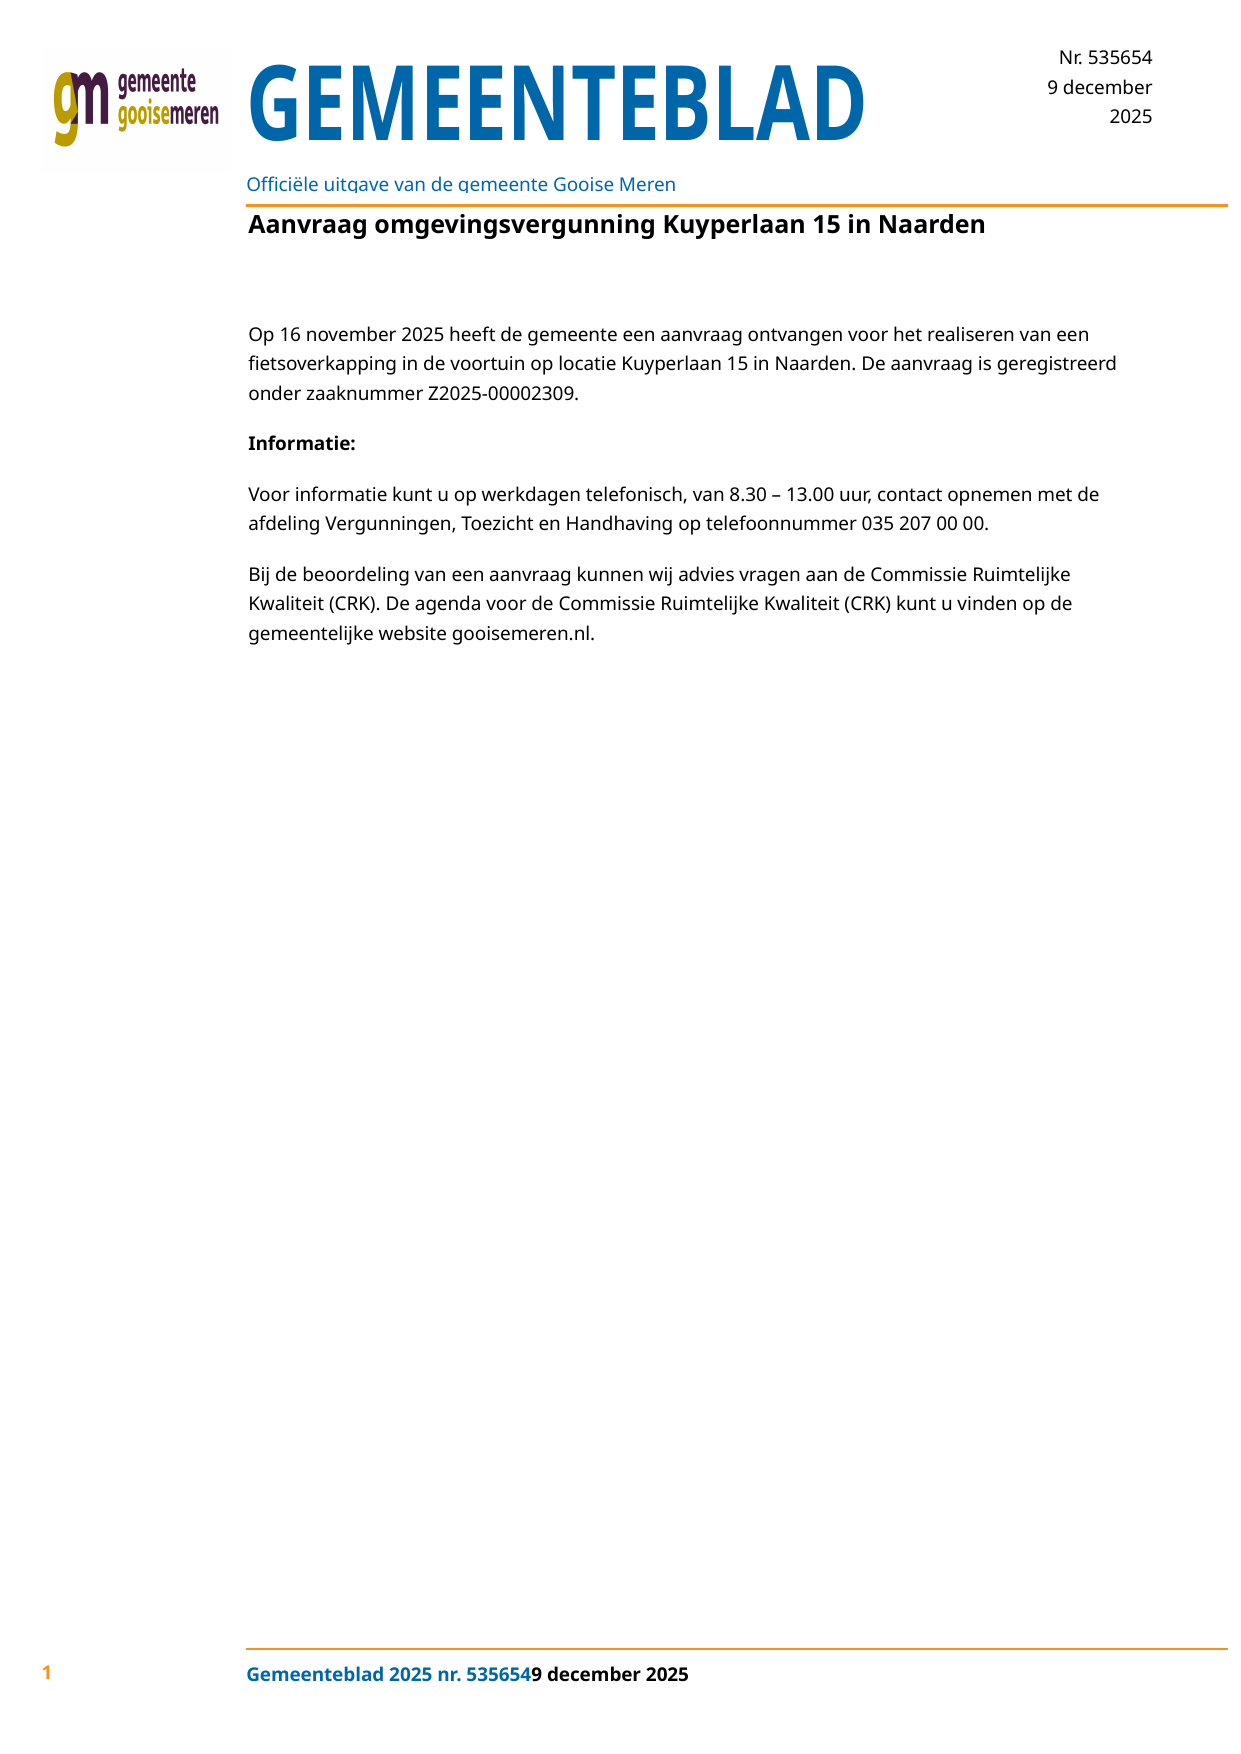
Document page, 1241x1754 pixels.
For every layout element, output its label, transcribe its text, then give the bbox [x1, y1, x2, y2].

text Voor informatie kunt u op werkdagen telefonisch, van 8.30 – 13.00 uur, contact opnemen met de afdeling Vergunningen, Toezicht en Handhaving op telefoonnummer 035 207 00 00. [248, 481, 1152, 536]
text Informatie: [248, 430, 1152, 456]
picture [41, 47, 231, 172]
text Op 16 november 2025 heeft de gemeente een aanvraag ontvangen voor het realiseren van een fietsoverkapping in de voortuin op locatie Kuyperlaan 15 in Naarden. De aanvraag is geregistreerd onder zaaknummer Z2025-00002309. [248, 321, 1152, 406]
text Bij de beoordeling van een aanvraag kunnen wij advies vragen aan de Commissie Ruimtelijke Kwaliteit (CRK). De agenda voor de Commissie Ruimtelijke Kwaliteit (CRK) kunt u vinden op de gemeentelijke website gooisemeren.nl. [248, 561, 1152, 646]
text Aanvraag omgevingsvergunning Kuyperlaan 15 in Naarden [248, 207, 1152, 241]
